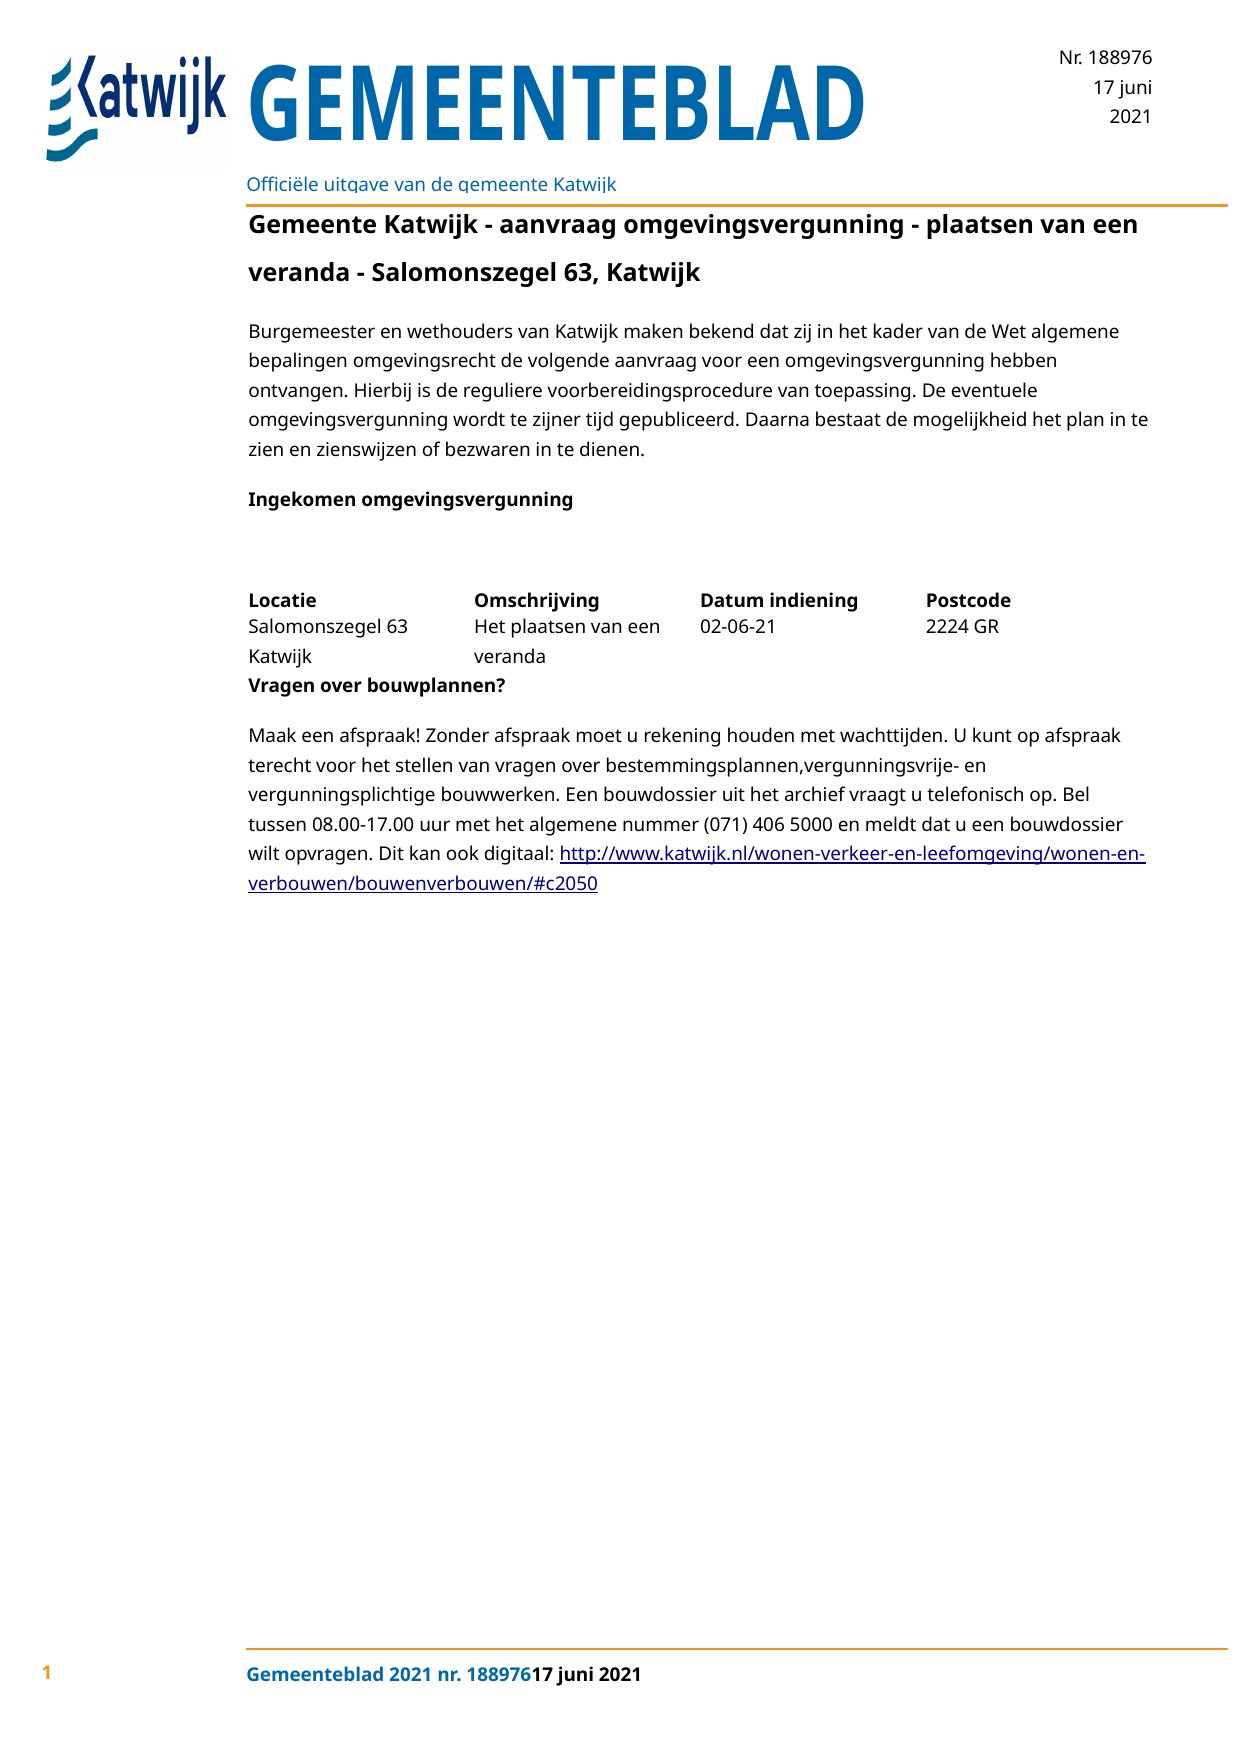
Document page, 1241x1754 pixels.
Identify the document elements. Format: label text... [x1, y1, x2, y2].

table_header Omschrijving [474, 588, 700, 613]
text Ingekomen omgevingsvergunning [248, 487, 1152, 512]
text Burgemeester en wethouders van Katwijk maken bekend dat zij in het kader van de Wet algemene bepalingen omgevingsrecht de volgende aanvraag voor een omgevingsvergunning hebben ontvangen. Hierbij is de reguliere voorbereidingsprocedure van toepassing. De eventuele omgevingsvergunning wordt te zijner tijd gepubliceerd. Daarna bestaat de mogelijkheid het plan in te zien en zienswijzen of bezwaren in te dienen. [248, 318, 1152, 462]
table_cell Salomonszegel 63 Katwijk [248, 613, 474, 669]
table_header Postcode [926, 588, 1152, 613]
text Maak een afspraak! Zonder afspraak moet u rekening houden met wachttijden. U kunt op afspraak terecht voor het stellen van vragen over bestemmingsplannen,vergunningsvrije- en vergunningsplichtige bouwwerken. Een bouwdossier uit het archief vraagt u telefonisch op. Bel tussen 08.00-17.00 uur met het algemene nummer (071) 406 5000 en meldt dat u een bouwdossier wilt opvragen. Dit kan ook digitaal: http://www.katwijk.nl/wonen-verkeer-en-leefomgeving/wonen-en-verbouwen/bouwenverbouwen/#c2050 [248, 722, 1152, 896]
table_cell 02-06-21 [700, 613, 926, 669]
picture [41, 47, 231, 172]
text Vragen over bouwplannen? [248, 672, 1152, 698]
text Gemeente Katwijk - aanvraag omgevingsvergunning - plaatsen van een veranda - Salomonszegel 63, Katwijk [248, 207, 1152, 288]
table_header Datum indiening [700, 588, 926, 613]
table_cell Het plaatsen van een veranda [474, 613, 700, 669]
table_header Locatie [248, 588, 474, 613]
table_cell 2224 GR [926, 613, 1152, 669]
